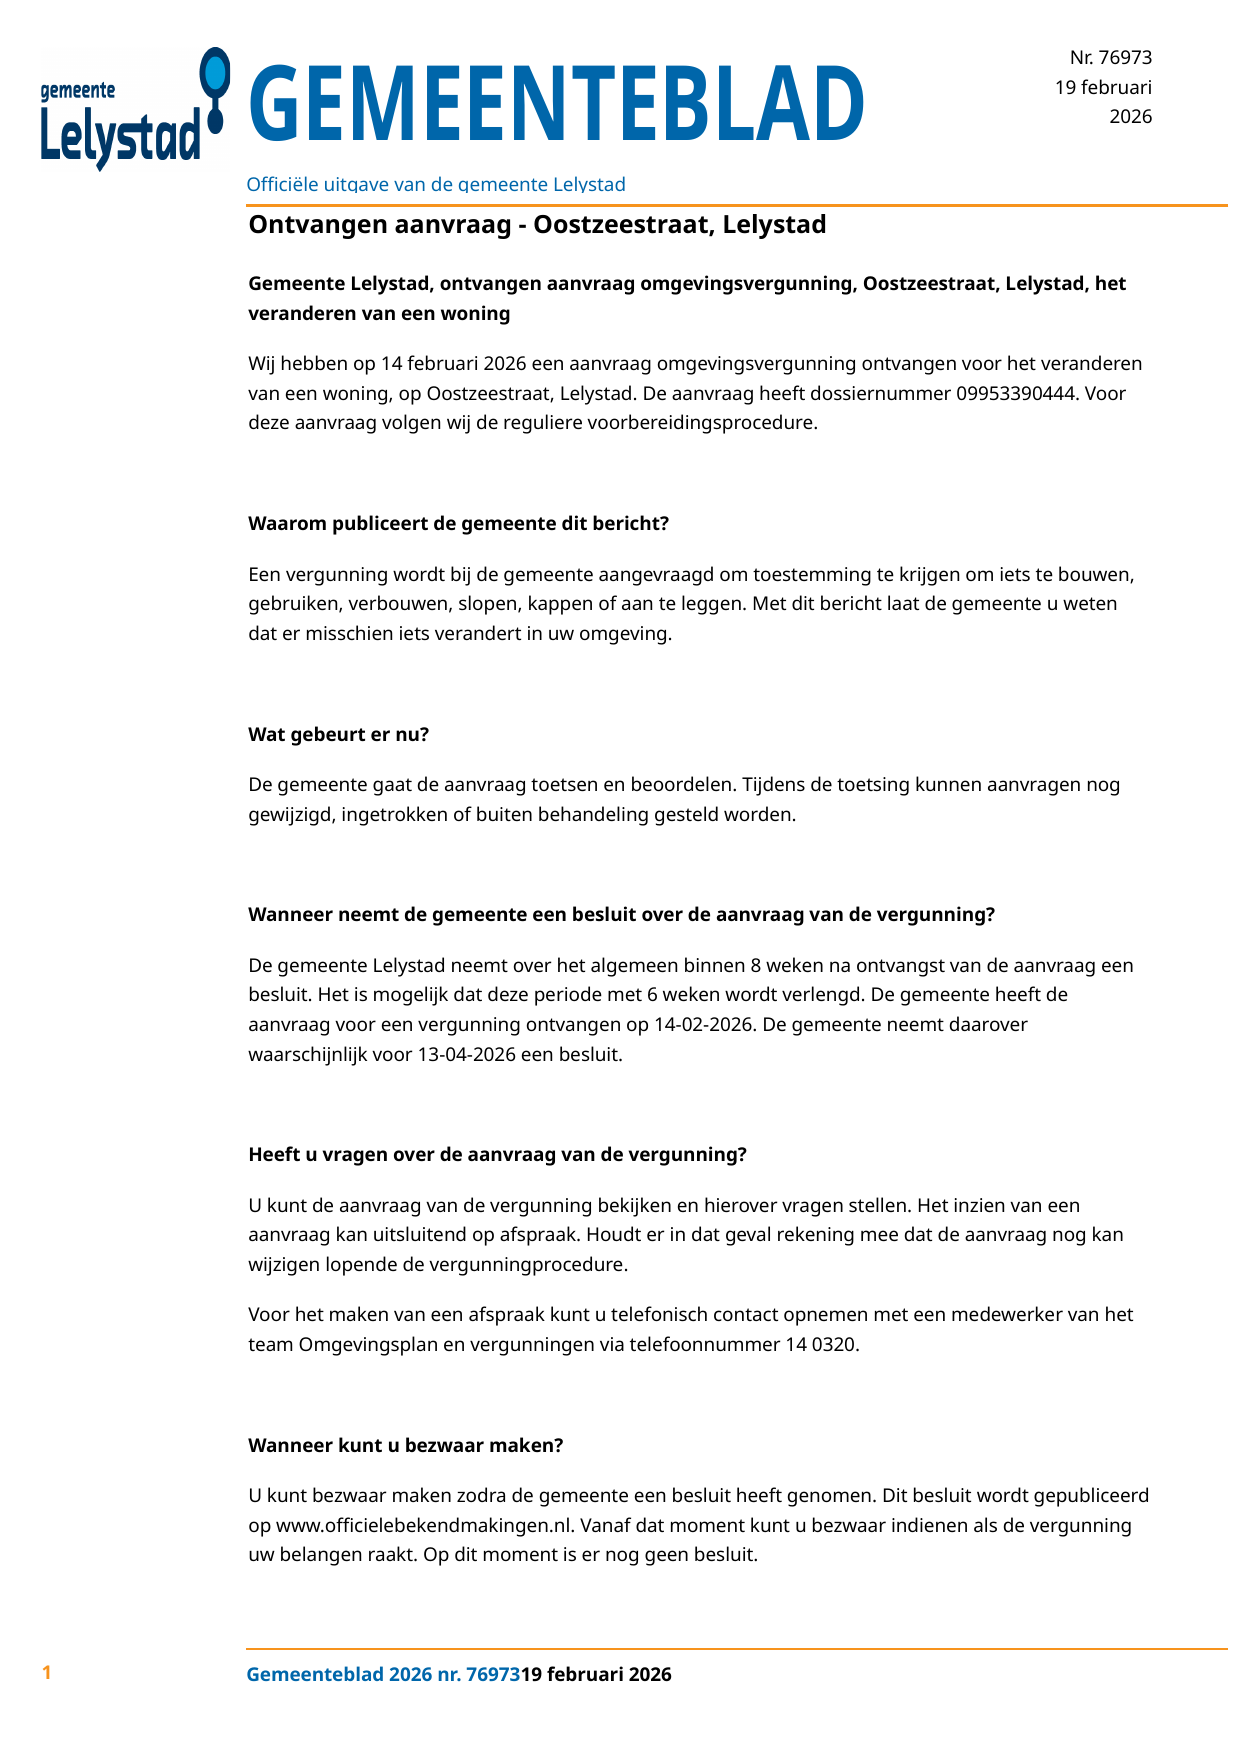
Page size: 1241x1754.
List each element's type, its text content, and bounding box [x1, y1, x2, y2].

text U kunt bezwaar maken zodra de gemeente een besluit heeft genomen. Dit besluit wordt gepubliceerd op www.officielebekendmakingen.nl. Vanaf dat moment kunt u bezwaar indienen als de vergunning uw belangen raakt. Op dit moment is er nog geen besluit. [248, 1482, 1152, 1567]
text Wanneer kunt u bezwaar maken? [248, 1432, 1152, 1458]
text Wanneer neemt de gemeente een besluit over de aanvraag van de vergunning? [248, 902, 1152, 927]
text De gemeente gaat de aanvraag toetsen en beoordelen. Tijdens de toetsing kunnen aanvragen nog gewijzigd, ingetrokken of buiten behandeling gesteld worden. [248, 771, 1152, 826]
text Gemeente Lelystad, ontvangen aanvraag omgevingsvergunning, Oostzeestraat, Lelystad, het veranderen van een woning [248, 270, 1152, 326]
picture [41, 47, 231, 172]
text De gemeente Lelystad neemt over het algemeen binnen 8 weken na ontvangst van de aanvraag een besluit. Het is mogelijk dat deze periode met 6 weken wordt verlengd. De gemeente heeft de aanvraag voor een vergunning ontvangen op 14-02-2026. De gemeente neemt daarover waarschijnlijk voor 13-04-2026 een besluit. [248, 952, 1152, 1066]
text U kunt de aanvraag van de vergunning bekijken en hierover vragen stellen. Het inzien van een aanvraag kan uitsluitend op afspraak. Houdt er in dat geval rekening mee dat de aanvraag nog kan wijzigen lopende de vergunningprocedure. [248, 1192, 1152, 1277]
text Een vergunning wordt bij de gemeente aangevraagd om toestemming te krijgen om iets te bouwen, gebruiken, verbouwen, slopen, kappen of aan te leggen. Met dit bericht laat de gemeente u weten dat er misschien iets verandert in uw omgeving. [248, 561, 1152, 646]
text Voor het maken van een afspraak kunt u telefonisch contact opnemen met een medewerker van het team Omgevingsplan en vergunningen via telefoonnummer 14 0320. [248, 1302, 1152, 1357]
text Wat gebeurt er nu? [248, 721, 1152, 746]
text Heeft u vragen over de aanvraag van de vergunning? [248, 1142, 1152, 1167]
text Wij hebben op 14 februari 2026 een aanvraag omgevingsvergunning ontvangen voor het veranderen van een woning, op Oostzeestraat, Lelystad. De aanvraag heeft dossiernummer 09953390444. Voor deze aanvraag volgen wij de reguliere voorbereidingsprocedure. [248, 350, 1152, 435]
text Ontvangen aanvraag - Oostzeestraat, Lelystad [248, 207, 1152, 241]
text Waarom publiceert de gemeente dit bericht? [248, 510, 1152, 536]
